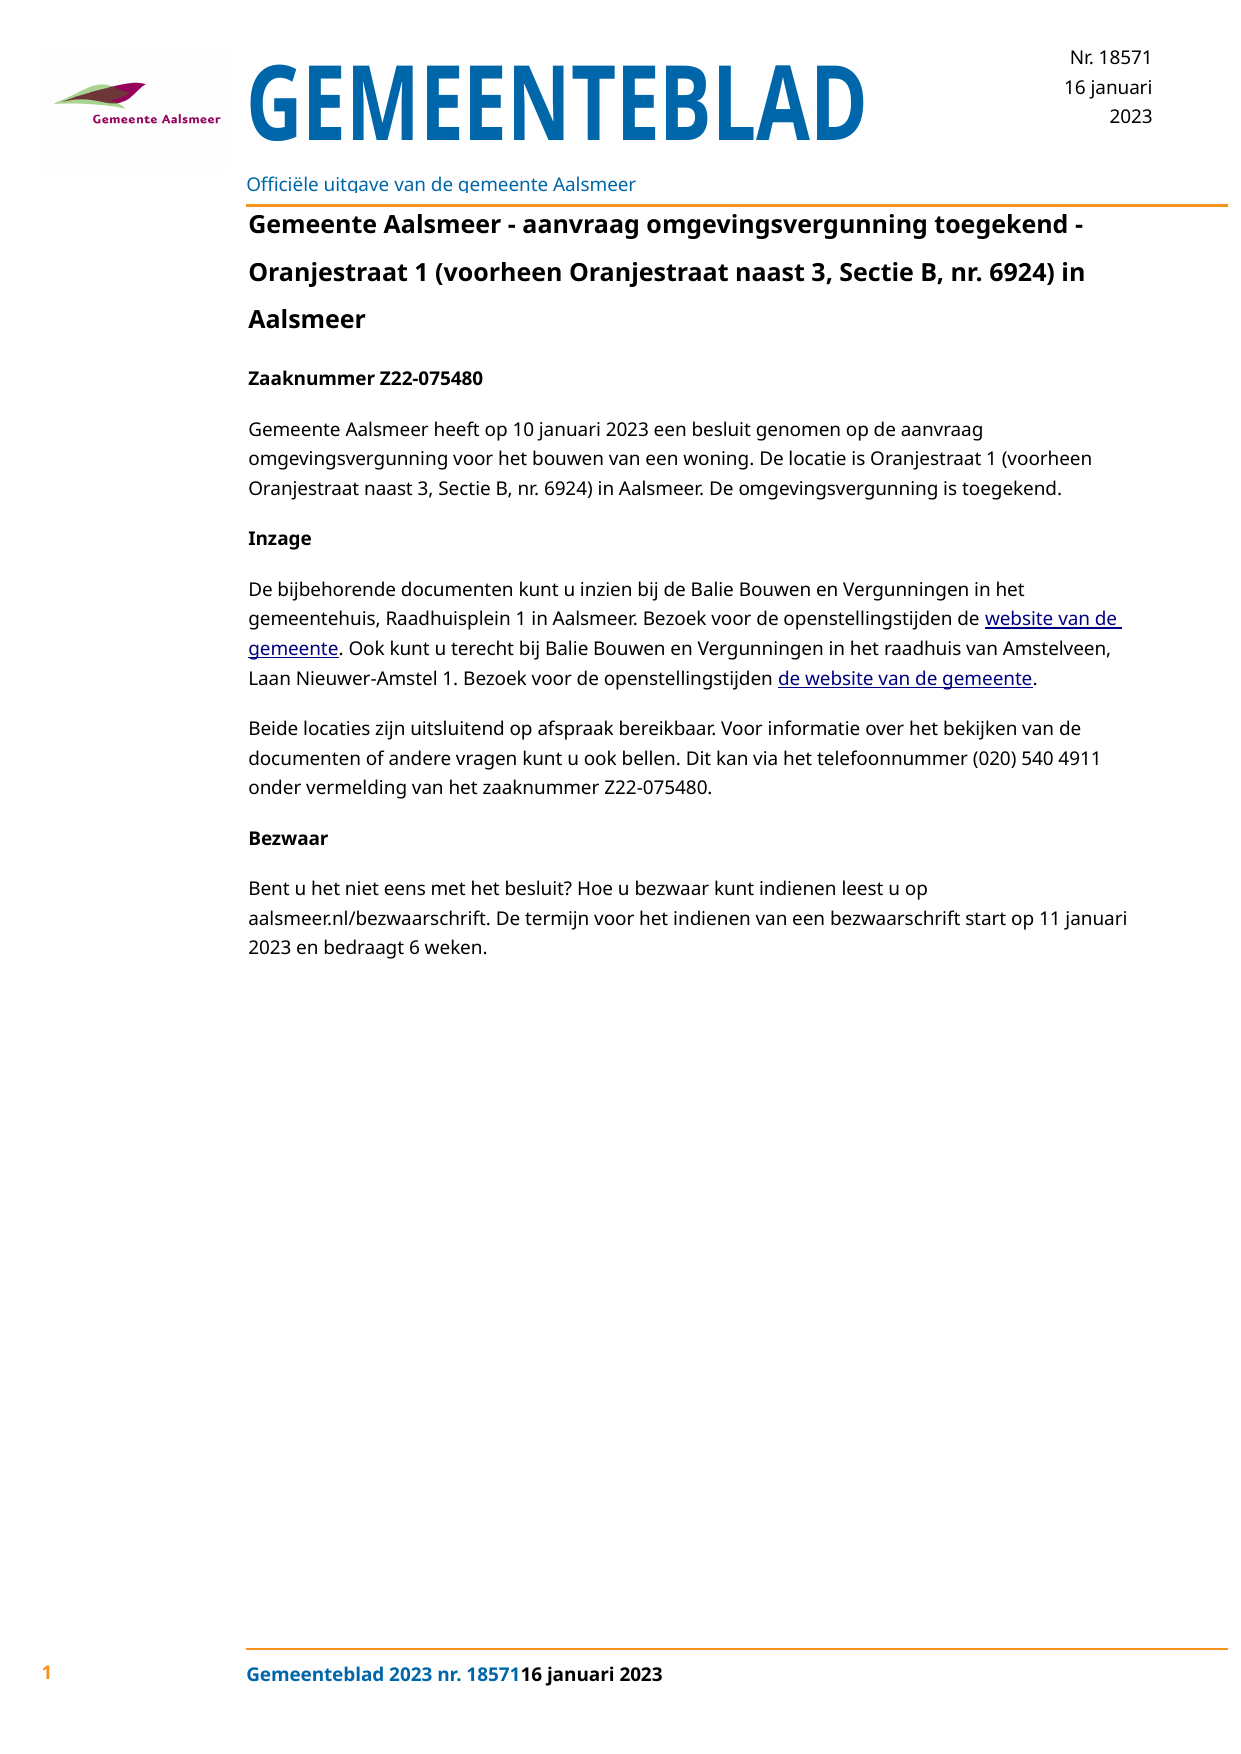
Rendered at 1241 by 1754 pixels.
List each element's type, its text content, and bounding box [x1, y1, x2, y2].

text Beide locaties zijn uitsluitend op afspraak bereikbaar. Voor informatie over het bekijken van de documenten of andere vragen kunt u ook bellen. Dit kan via het telefoonnummer (020) 540 4911 onder vermelding van het zaaknummer Z22-075480. [248, 715, 1152, 800]
text Bezwaar [248, 825, 1152, 850]
text Inzage [248, 526, 1152, 551]
text Zaaknummer Z22-075480 [248, 366, 1152, 391]
text Bent u het niet eens met het besluit? Hoe u bezwaar kunt indienen leest u op aalsmeer.nl/bezwaarschrift. De termijn voor het indienen van een bezwaarschrift start op 11 januari 2023 en bedraagt 6 weken. [248, 875, 1152, 960]
text Gemeente Aalsmeer heeft op 10 januari 2023 een besluit genomen op de aanvraag omgevingsvergunning voor het bouwen van een woning. De locatie is Oranjestraat 1 (voorheen Oranjestraat naast 3, Sectie B, nr. 6924) in Aalsmeer. De omgevingsvergunning is toegekend. [248, 416, 1152, 501]
picture [41, 47, 231, 172]
text De bijbehorende documenten kunt u inzien bij de Balie Bouwen en Vergunningen in het gemeentehuis, Raadhuisplein 1 in Aalsmeer. Bezoek voor de openstellingstijden de website van de gemeente. Ook kunt u terecht bij Balie Bouwen en Vergunningen in het raadhuis van Amstelveen, Laan Nieuwer-Amstel 1. Bezoek voor de openstellingstijden de website van de gemeente. [248, 576, 1152, 690]
text Gemeente Aalsmeer - aanvraag omgevingsvergunning toegekend - Oranjestraat 1 (voorheen Oranjestraat naast 3, Sectie B, nr. 6924) in Aalsmeer [248, 207, 1152, 336]
